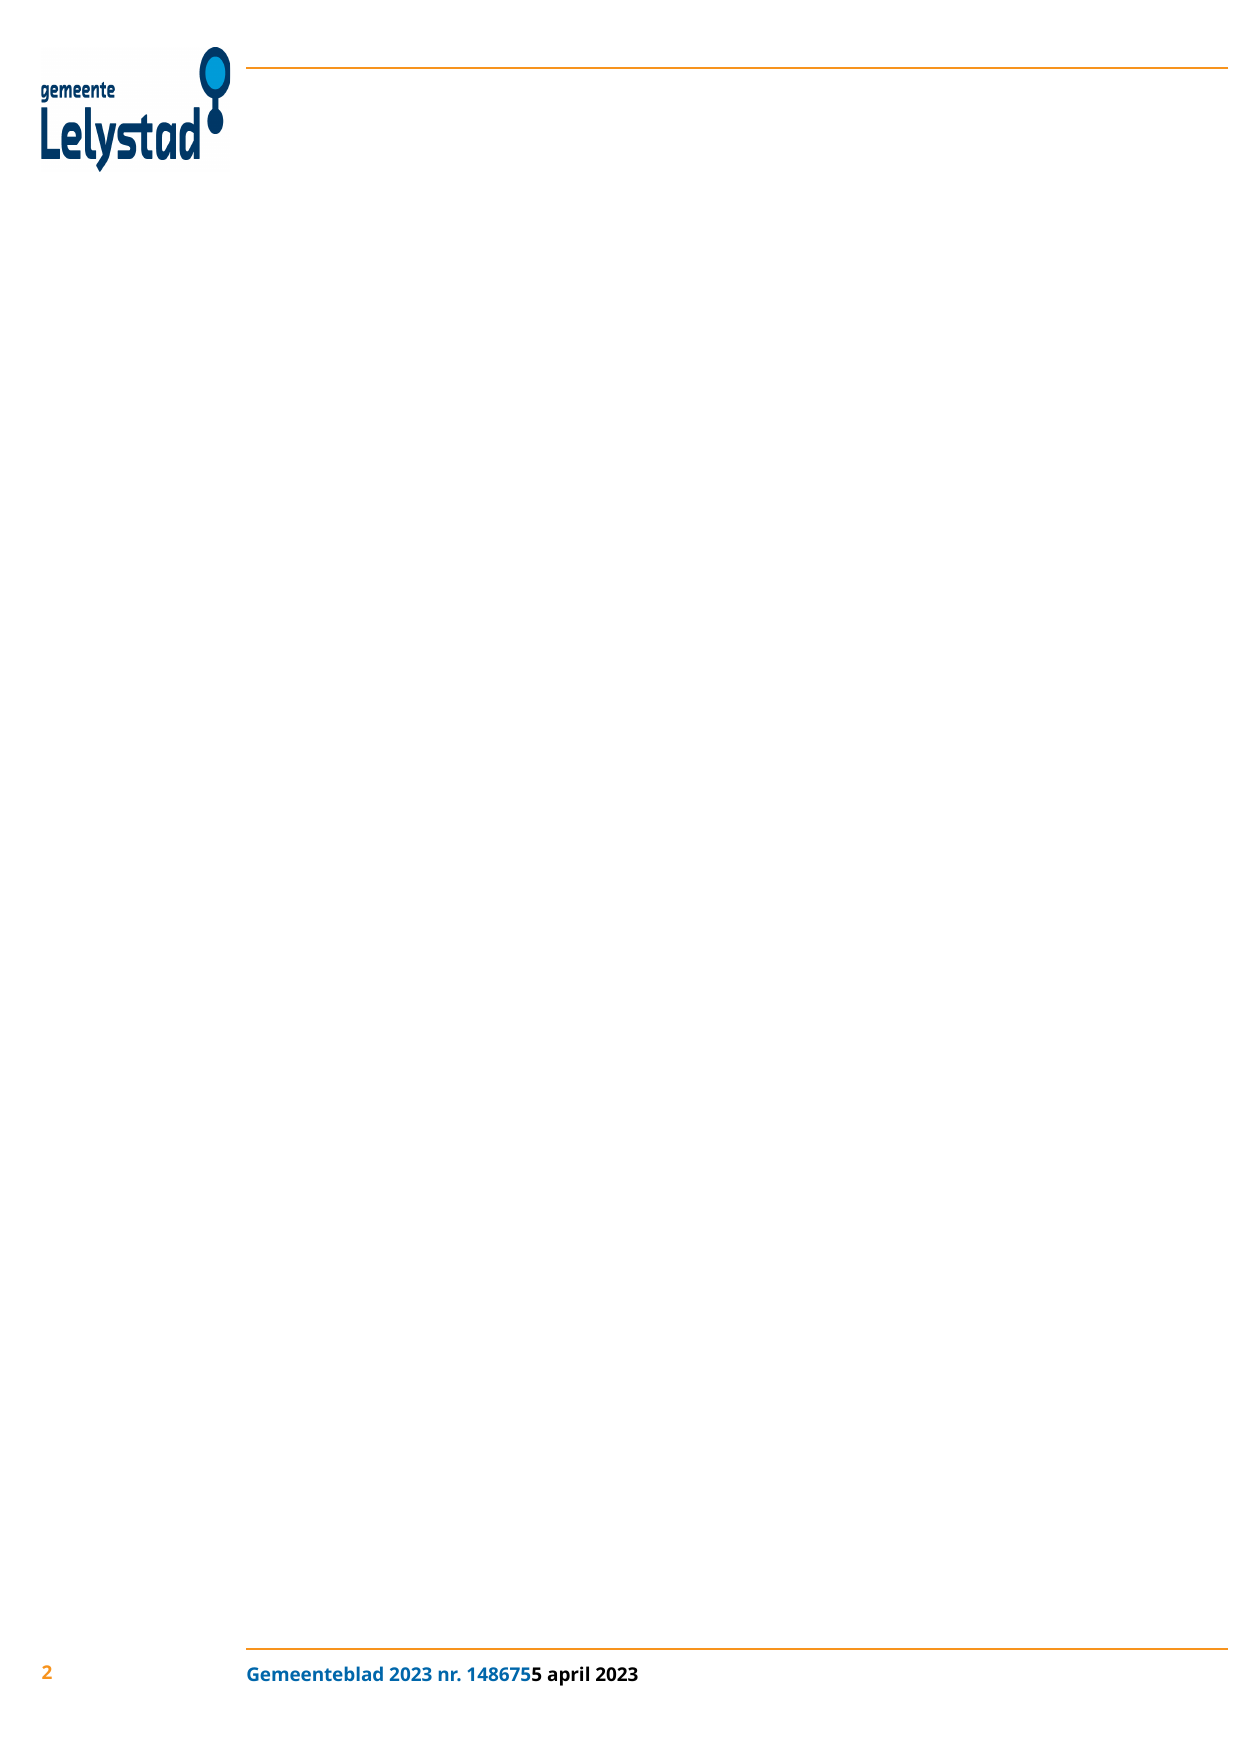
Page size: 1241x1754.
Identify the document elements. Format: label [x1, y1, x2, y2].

picture [41, 47, 231, 172]
